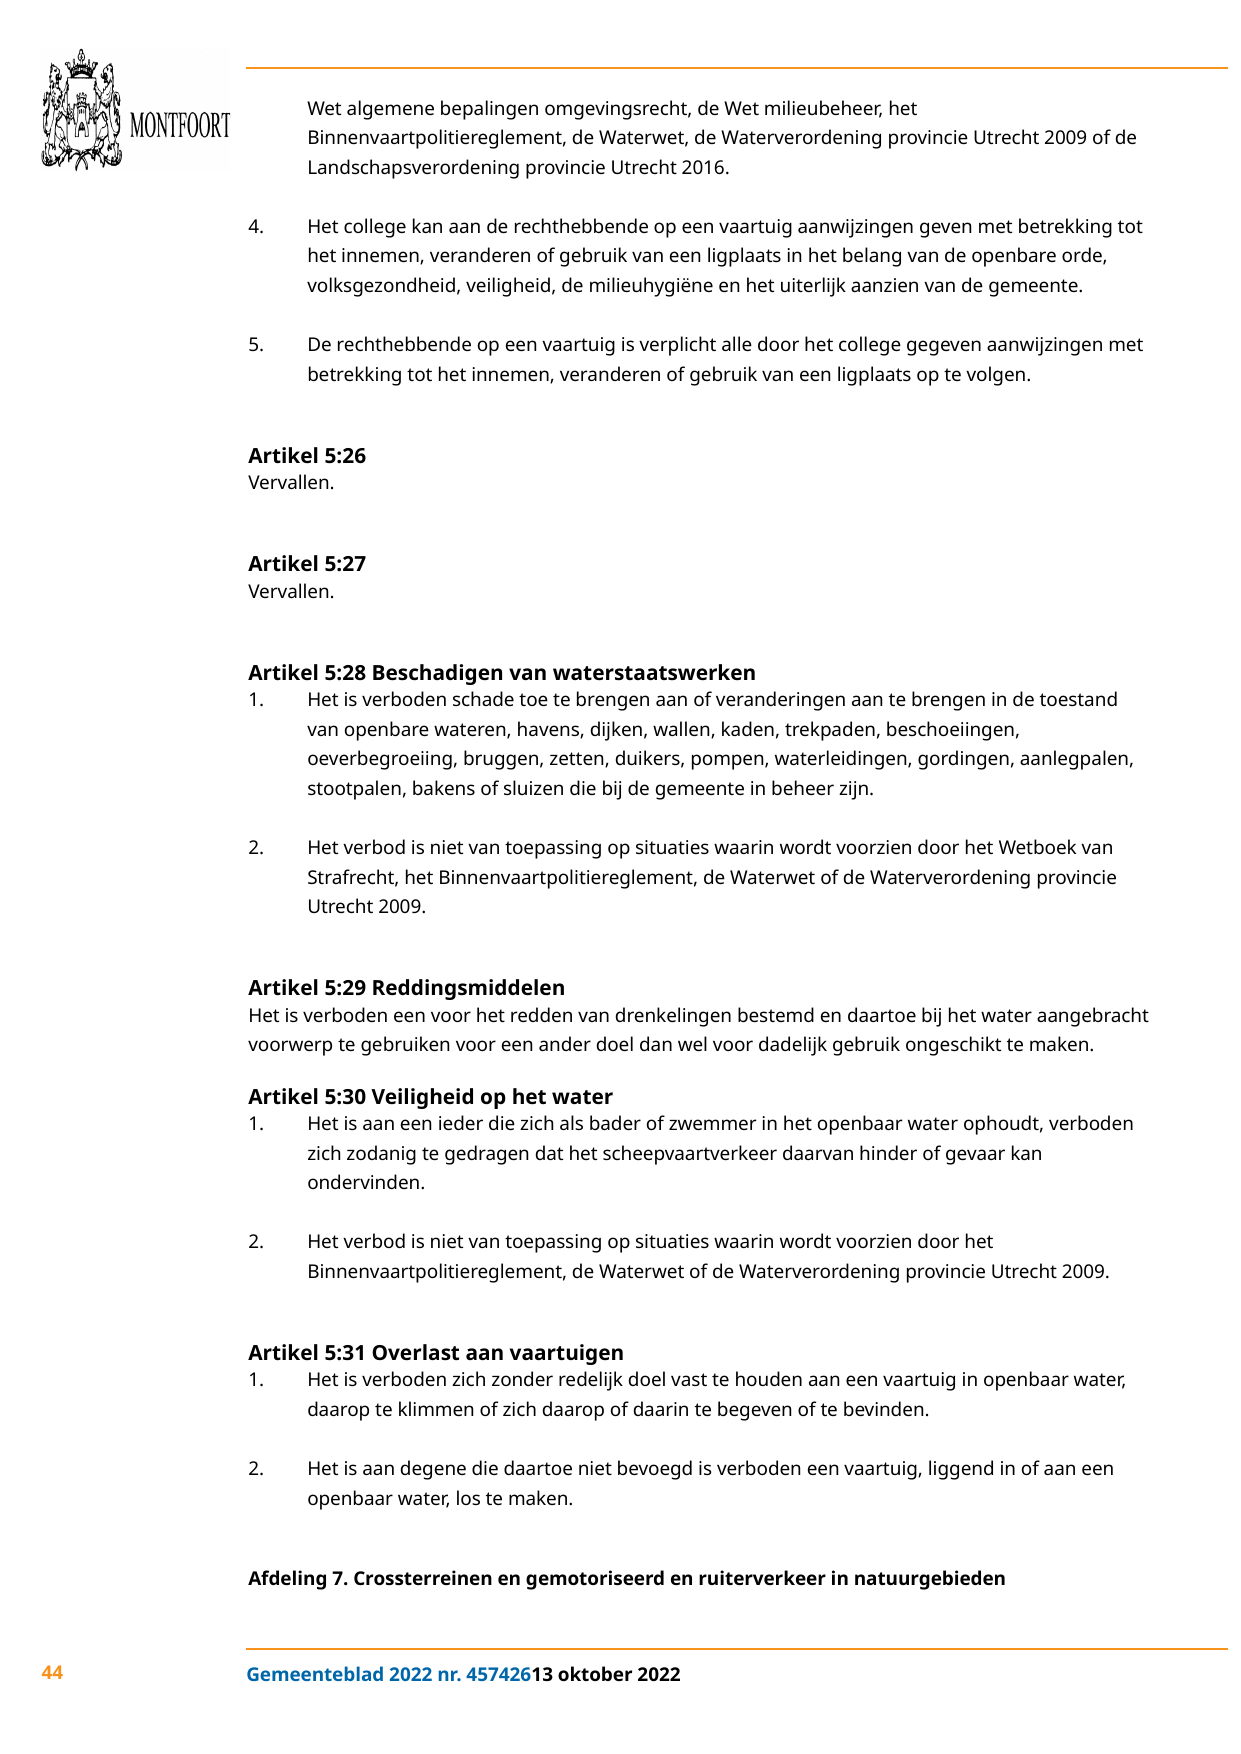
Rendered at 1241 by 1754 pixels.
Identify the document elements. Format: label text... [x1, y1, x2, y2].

text Het is verboden een voor het redden van drenkelingen bestemd en daartoe bij het water aangebracht voorwerp te gebruiken voor een ander doel dan wel voor dadelijk gebruik ongeschikt te maken. [248, 1002, 1152, 1057]
list Het verbod is niet van toepassing op situaties waarin wordt voorzien door het Binnenvaartpolitiereglement, de Waterwet of de Waterverordening provincie Utrecht 2009. [248, 1229, 1152, 1284]
list Wet algemene bepalingen omgevingsrecht, de Wet milieubeheer, het Binnenvaartpolitiereglement, de Waterwet, de Waterverordening provincie Utrecht 2009 of de Landschapsverordening provincie Utrecht 2016. [248, 95, 1152, 180]
text Artikel 5:29 Reddingsmiddelen [248, 973, 1152, 1002]
list De rechthebbende op een vaartuig is verplicht alle door het college gegeven aanwijzingen met betrekking tot het innemen, veranderen of gebruik van een ligplaats op te volgen. [248, 331, 1152, 387]
list Het is aan een ieder die zich als bader of zwemmer in het openbaar water ophoudt, verboden zich zodanig te gedragen dat het scheepvaartverkeer daarvan hinder of gevaar kan ondervinden. [248, 1110, 1152, 1195]
list Het is aan degene die daartoe niet bevoegd is verboden een vaartuig, liggend in of aan een openbaar water, los te maken. [248, 1455, 1152, 1511]
list Het verbod is niet van toepassing op situaties waarin wordt voorzien door het Wetboek van Strafrecht, het Binnenvaartpolitiereglement, de Waterwet of de Waterverordening provincie Utrecht 2009. [248, 834, 1152, 919]
text Vervallen. [248, 578, 1152, 604]
text Artikel 5:26 [248, 441, 1152, 469]
text Artikel 5:31 Overlast aan vaartuigen [248, 1338, 1152, 1367]
list Het college kan aan de rechthebbende op een vaartuig aanwijzingen geven met betrekking tot het innemen, veranderen of gebruik van een ligplaats in het belang van de openbare orde, volksgezondheid, veiligheid, de milieuhygiëne en het uiterlijk aanzien van de gemeente. [248, 213, 1152, 298]
picture [41, 47, 231, 172]
text Vervallen. [248, 469, 1152, 495]
list Het is verboden zich zonder redelijk doel vast te houden aan een vaartuig in openbaar water, daarop te klimmen of zich daarop of daarin te begeven of te bevinden. [248, 1367, 1152, 1422]
list Het is verboden schade toe te brengen aan of veranderingen aan te brengen in de toestand van openbare wateren, havens, dijken, wallen, kaden, trekpaden, beschoeiingen, oeverbegroeiing, bruggen, zetten, duikers, pompen, waterleidingen, gordingen, aanlegpalen, stootpalen, bakens of sluizen die bij de gemeente in beheer zijn. [248, 686, 1152, 801]
text Artikel 5:30 Veiligheid op het water [248, 1082, 1152, 1110]
text Artikel 5:28 Beschadigen van waterstaatswerken [248, 658, 1152, 686]
text Afdeling 7. Crossterreinen en gemotoriseerd en ruiterverkeer in natuurgebieden [248, 1565, 1152, 1591]
text Artikel 5:27 [248, 549, 1152, 578]
